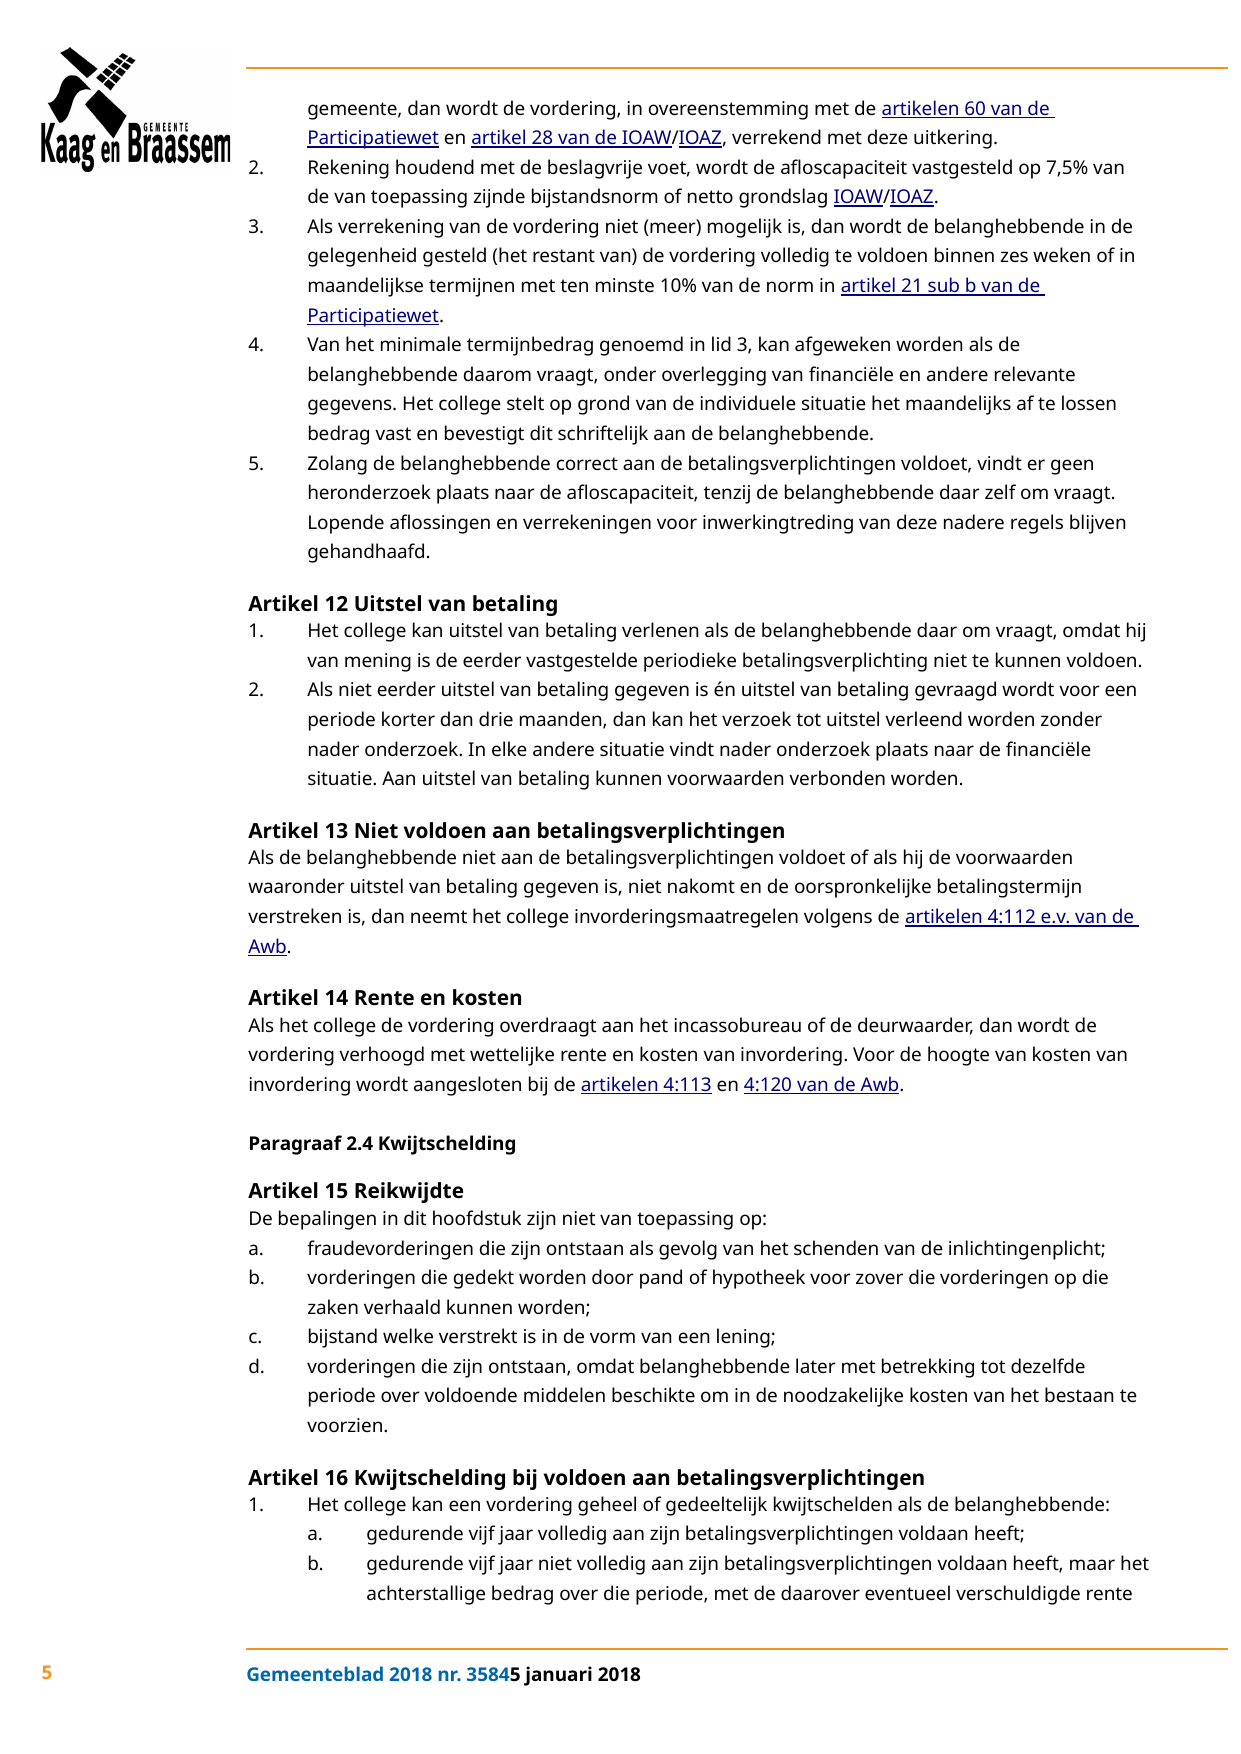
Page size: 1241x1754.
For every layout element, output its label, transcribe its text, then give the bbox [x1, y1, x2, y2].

text Artikel 13 Niet voldoen aan betalingsverplichtingen [248, 816, 1152, 844]
text De bepalingen in dit hoofdstuk zijn niet van toepassing op: [248, 1205, 1152, 1231]
list Van het minimale termijnbedrag genoemd in lid 3, kan afgeweken worden als de belanghebbende daarom vraagt, onder overlegging van financiële en andere relevante gegevens. Het college stelt op grond van de individuele situatie het maandelijks af te lossen bedrag vast en bevestigt dit schriftelijk aan de belanghebbende. [248, 331, 1152, 446]
list vorderingen die gedekt worden door pand of hypotheek voor zover die vorderingen op die zaken verhaald kunnen worden; [248, 1264, 1152, 1319]
list Als verrekening van de vordering niet (meer) mogelijk is, dan wordt de belanghebbende in de gelegenheid gesteld (het restant van) de vordering volledig te voldoen binnen zes weken of in maandelijkse termijnen met ten minste 10% van de norm in artikel 21 sub b van de Participatiewet. [248, 213, 1152, 328]
text Paragraaf 2.4 Kwijtschelding [248, 1130, 1152, 1156]
list fraudevorderingen die zijn ontstaan als gevolg van het schenden van de inlichtingenplicht; [248, 1235, 1152, 1260]
text Artikel 12 Uitstel van betaling [248, 589, 1152, 617]
list Rekening houdend met de beslagvrije voet, wordt de afloscapaciteit vastgesteld op 7,5% van de van toepassing zijnde bijstandsnorm of netto grondslag IOAW/IOAZ. [248, 154, 1152, 209]
list Zolang de belanghebbende correct aan de betalingsverplichtingen voldoet, vindt er geen heronderzoek plaats naar de afloscapaciteit, tenzij de belanghebbende daar zelf om vraagt. Lopende aflossingen en verrekeningen voor inwerkingtreding van deze nadere regels blijven gehandhaafd. [248, 450, 1152, 564]
list Als niet eerder uitstel van betaling gegeven is én uitstel van betaling gevraagd wordt voor een periode korter dan drie maanden, dan kan het verzoek tot uitstel verleend worden zonder nader onderzoek. In elke andere situatie vindt nader onderzoek plaats naar de financiële situatie. Aan uitstel van betaling kunnen voorwaarden verbonden worden. [248, 677, 1152, 791]
picture [41, 47, 231, 172]
list Het college kan een vordering geheel of gedeeltelijk kwijtschelden als de belanghebbende: [248, 1491, 1152, 1517]
text Artikel 16 Kwijtschelding bij voldoen aan betalingsverplichtingen [248, 1463, 1152, 1491]
list gemeente, dan wordt de vordering, in overeenstemming met de artikelen 60 van de Participatiewet en artikel 28 van de IOAW/IOAZ, verrekend met deze uitkering. [248, 95, 1152, 150]
text Artikel 14 Rente en kosten [248, 983, 1152, 1012]
list Het college kan uitstel van betaling verlenen als de belanghebbende daar om vraagt, omdat hij van mening is de eerder vastgestelde periodieke betalingsverplichting niet te kunnen voldoen. [248, 617, 1152, 673]
list gedurende vijf jaar niet volledig aan zijn betalingsverplichtingen voldaan heeft, maar het achterstallige bedrag over die periode, met de daarover eventueel verschuldigde rente [307, 1550, 1152, 1606]
list bijstand welke verstrekt is in de vorm van een lening; [248, 1323, 1152, 1349]
text Artikel 15 Reikwijdte [248, 1177, 1152, 1205]
list vorderingen die zijn ontstaan, omdat belanghebbende later met betrekking tot dezelfde periode over voldoende middelen beschikte om in de noodzakelijke kosten van het bestaan te voorzien. [248, 1353, 1152, 1438]
text Als het college de vordering overdraagt aan het incassobureau of de deurwaarder, dan wordt de vordering verhoogd met wettelijke rente en kosten van invordering. Voor de hoogte van kosten van invordering wordt aangesloten bij de artikelen 4:113 en 4:120 van de Awb. [248, 1012, 1152, 1097]
text Als de belanghebbende niet aan de betalingsverplichtingen voldoet of als hij de voorwaarden waaronder uitstel van betaling gegeven is, niet nakomt en de oorspronkelijke betalingstermijn verstreken is, dan neemt het college invorderingsmaatregelen volgens de artikelen 4:112 e.v. van de Awb. [248, 844, 1152, 959]
list gedurende vijf jaar volledig aan zijn betalingsverplichtingen voldaan heeft; [307, 1521, 1152, 1546]
